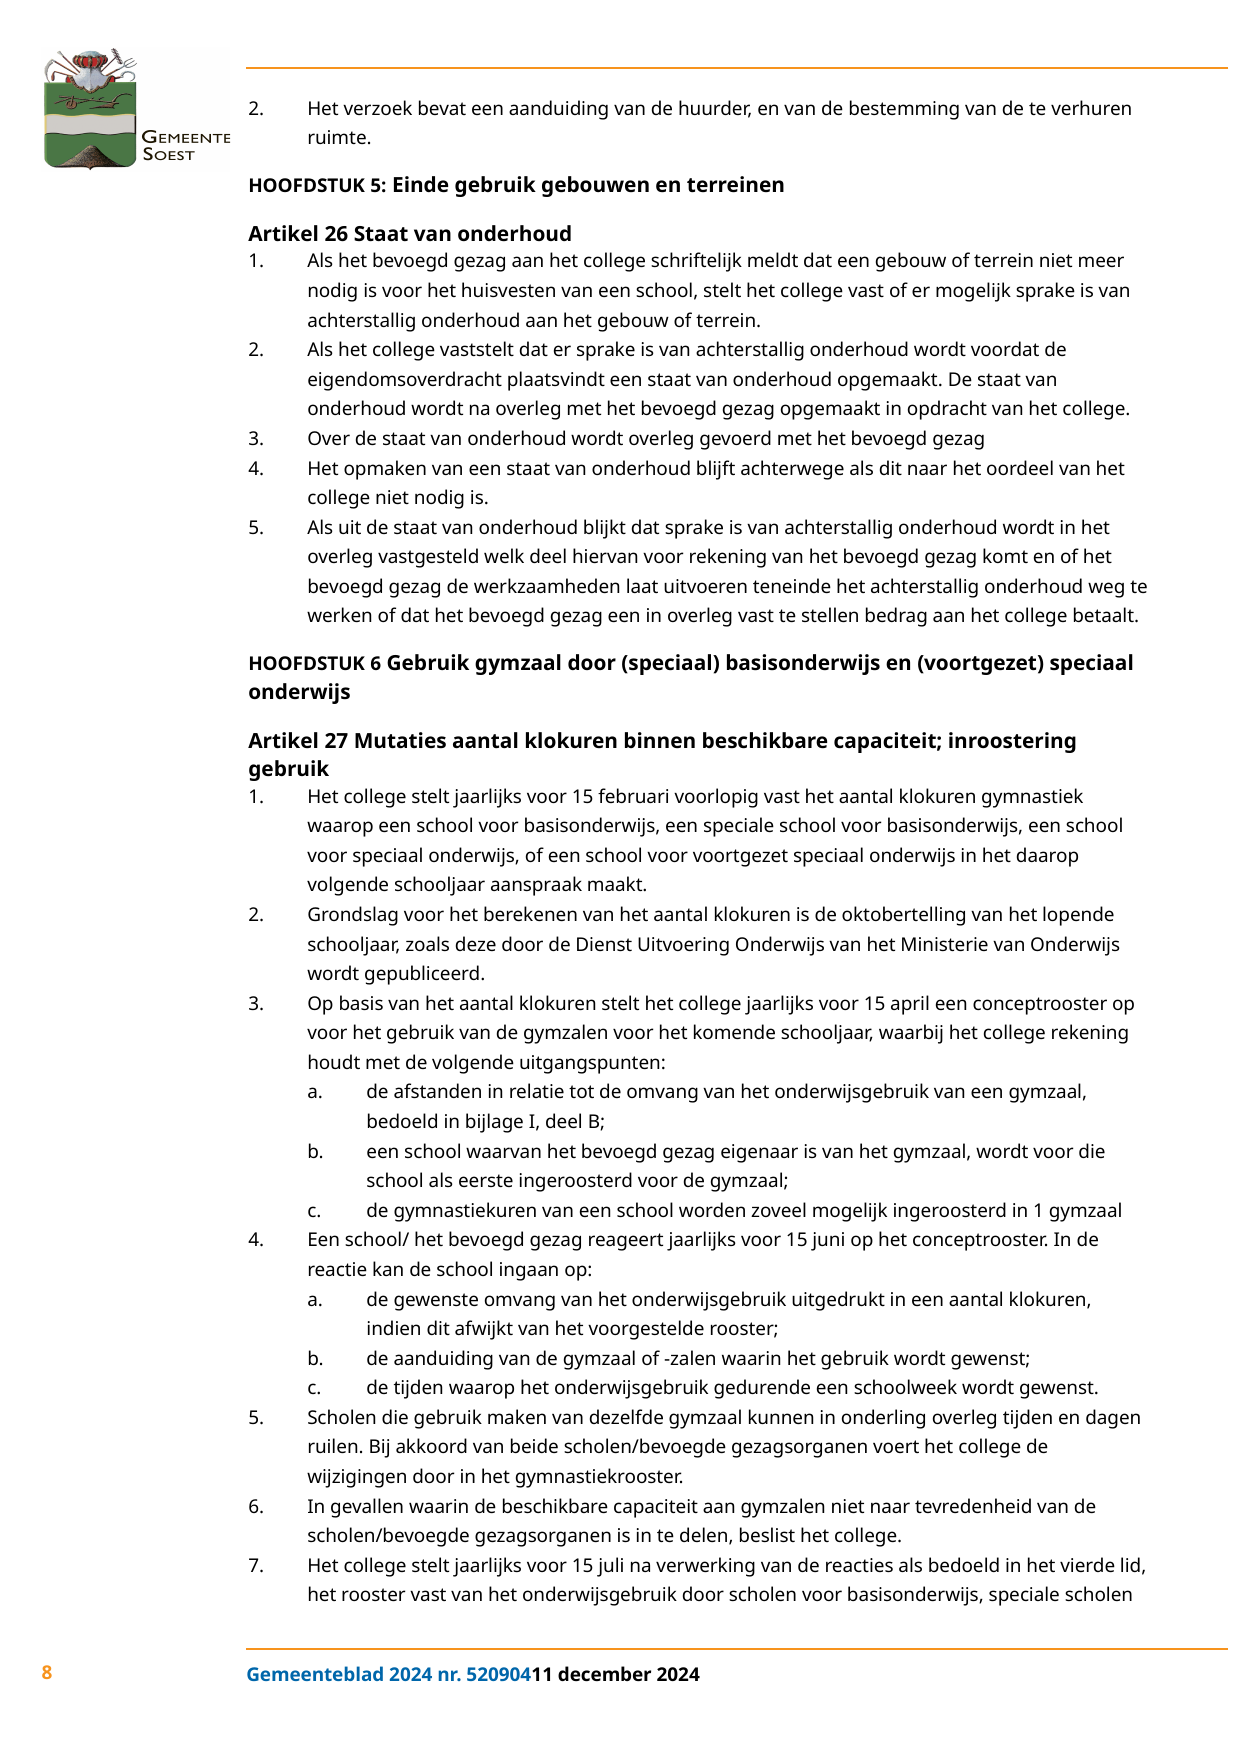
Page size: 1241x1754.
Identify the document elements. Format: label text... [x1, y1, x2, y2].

list Over de staat van onderhoud wordt overleg gevoerd met het bevoegd gezag [248, 425, 1152, 451]
list Scholen die gebruik maken van dezelfde gymzaal kunnen in onderling overleg tijden en dagen ruilen. Bij akkoord van beide scholen/bevoegde gezagsorganen voert het college de wijzigingen door in het gymnastiekrooster. [248, 1404, 1152, 1489]
list Het college stelt jaarlijks voor 15 februari voorlopig vast het aantal klokuren gymnastiek waarop een school voor basisonderwijs, een speciale school voor basisonderwijs, een school voor speciaal onderwijs, of een school voor voortgezet speciaal onderwijs in het daarop volgende schooljaar aanspraak maakt. [248, 783, 1152, 897]
list de gymnastiekuren van een school worden zoveel mogelijk ingeroosterd in 1 gymzaal [307, 1197, 1152, 1223]
picture [41, 47, 231, 172]
list de gewenste omvang van het onderwijsgebruik uitgedrukt in een aantal klokuren, indien dit afwijkt van het voorgestelde rooster; [307, 1286, 1152, 1341]
list Het college stelt jaarlijks voor 15 juli na verwerking van de reacties als bedoeld in het vierde lid, het rooster vast van het onderwijsgebruik door scholen voor basisonderwijs, speciale scholen [248, 1552, 1152, 1607]
text HOOFDSTUK 6 Gebruik gymzaal door (speciaal) basisonderwijs en (voortgezet) speciaal onderwijs [248, 648, 1152, 705]
list Als uit de staat van onderhoud blijkt dat sprake is van achterstallig onderhoud wordt in het overleg vastgesteld welk deel hiervan voor rekening van het bevoegd gezag komt en of het bevoegd gezag de werkzaamheden laat uitvoeren teneinde het achterstallig onderhoud weg te werken of dat het bevoegd gezag een in overleg vast te stellen bedrag aan het college betaalt. [248, 514, 1152, 628]
list Het verzoek bevat een aanduiding van de huurder, en van de bestemming van de te verhuren ruimte. [248, 95, 1152, 150]
text Artikel 26 Staat van onderhoud [248, 219, 1152, 248]
list Als het bevoegd gezag aan het college schriftelijk meldt dat een gebouw of terrein niet meer nodig is voor het huisvesten van een school, stelt het college vast of er mogelijk sprake is van achterstallig onderhoud aan het gebouw of terrein. [248, 248, 1152, 333]
list In gevallen waarin de beschikbare capaciteit aan gymzalen niet naar tevredenheid van de scholen/bevoegde gezagsorganen is in te delen, beslist het college. [248, 1493, 1152, 1548]
list Een school/ het bevoegd gezag reageert jaarlijks voor 15 juni op het conceptrooster. In de reactie kan de school ingaan op: [248, 1227, 1152, 1282]
list Op basis van het aantal klokuren stelt het college jaarlijks voor 15 april een conceptrooster op voor het gebruik van de gymzalen voor het komende schooljaar, waarbij het college rekening houdt met de volgende uitgangspunten: [248, 990, 1152, 1075]
list de afstanden in relatie tot de omvang van het onderwijsgebruik van een gymzaal, bedoeld in bijlage I, deel B; [307, 1079, 1152, 1134]
list de aanduiding van de gymzaal of -zalen waarin het gebruik wordt gewenst; [307, 1345, 1152, 1371]
list Als het college vaststelt dat er sprake is van achterstallig onderhoud wordt voordat de eigendomsoverdracht plaatsvindt een staat van onderhoud opgemaakt. De staat van onderhoud wordt na overleg met het bevoegd gezag opgemaakt in opdracht van het college. [248, 336, 1152, 421]
text HOOFDSTUK 5: Einde gebruik gebouwen en terreinen [248, 170, 1152, 198]
list de tijden waarop het onderwijsgebruik gedurende een schoolweek wordt gewenst. [307, 1374, 1152, 1400]
list Grondslag voor het berekenen van het aantal klokuren is de oktobertelling van het lopende schooljaar, zoals deze door de Dienst Uitvoering Onderwijs van het Ministerie van Onderwijs wordt gepubliceerd. [248, 901, 1152, 986]
list Het opmaken van een staat van onderhoud blijft achterwege als dit naar het oordeel van het college niet nodig is. [248, 455, 1152, 510]
list een school waarvan het bevoegd gezag eigenaar is van het gymzaal, wordt voor die school als eerste ingeroosterd voor de gymzaal; [307, 1138, 1152, 1193]
text Artikel 27 Mutaties aantal klokuren binnen beschikbare capaciteit; inroostering gebruik [248, 726, 1152, 783]
